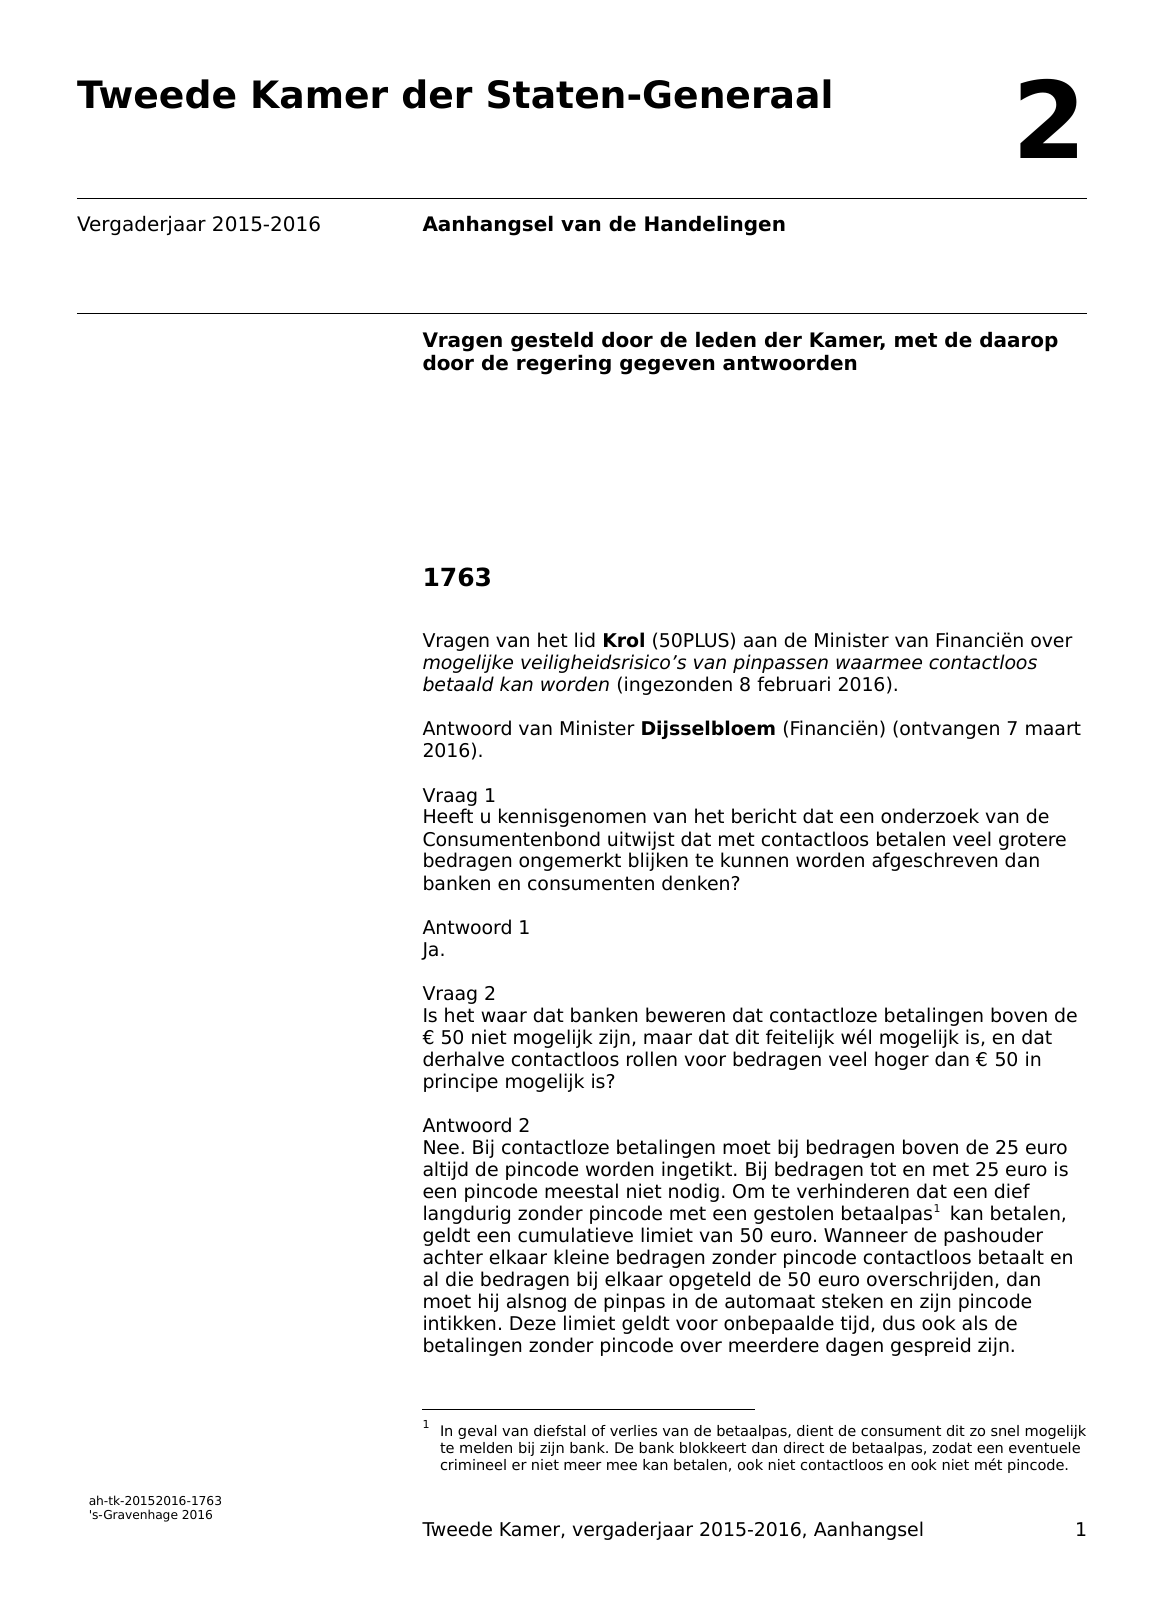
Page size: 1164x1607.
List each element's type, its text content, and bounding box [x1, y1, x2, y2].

text Antwoord van Minister Dijsselbloem (Financiën) (ontvangen 7 maart 2016). [422, 718, 1087, 762]
table_cell Aanhangsel van de Handelingen [422, 199, 1087, 313]
text In geval van diefstal of verlies van de betaalpas, dient de consument dit zo snel mogelijk te melden bij zijn bank. De bank blokkeert dan direct de betaalpas, zodat een eventuele crimineel er niet meer mee kan betalen, ook niet contactloos en ook niet mét pincode. [422, 1418, 1087, 1474]
text Vragen van het lid Krol (50PLUS) aan de Minister van Financiën over mogelijke veiligheidsrisico’s van pinpassen waarmee contactloos betaald kan worden (ingezonden 8 februari 2016). [422, 630, 1087, 696]
text Heeft u kennisgenomen van het bericht dat een onderzoek van de Consumentenbond uitwijst dat met contactloos betalen veel grotere bedragen ongemerkt blijken te kunnen worden afgeschreven dan banken en consumenten denken? [422, 806, 1087, 894]
text ah-tk-20152016-1763 [88, 1494, 323, 1508]
text Ja. [422, 938, 1087, 961]
text 's-Gravenhage 2016 [88, 1508, 323, 1522]
table_header 2 [886, 59, 1087, 198]
table_cell Vragen gesteld door de leden der Kamer, met de daarop door de regering gegeven antwoorden [422, 314, 1087, 375]
text Is het waar dat banken beweren dat contactloze betalingen boven de € 50 niet mogelijk zijn, maar dat dit feitelijk wél mogelijk is, en dat derhalve contactloos rollen voor bedragen veel hoger dan € 50 in principe mogelijk is? [422, 1005, 1087, 1093]
text 1763 [422, 563, 1087, 592]
text Vraag 2 [422, 983, 1087, 1005]
text Vraag 1 [422, 784, 1087, 806]
table_cell [77, 314, 422, 375]
table_header Tweede Kamer der Staten-Generaal [77, 59, 886, 198]
table_cell Vergaderjaar 2015-2016 [77, 199, 422, 313]
text Nee. Bij contactloze betalingen moet bij bedragen boven de 25 euro altijd de pincode worden ingetikt. Bij bedragen tot en met 25 euro is een pincode meestal niet nodig. Om te verhinderen dat een dief langdurig zonder pincode met een gestolen betaalpas kan betalen, geldt een cumulatieve limiet van 50 euro. Wanneer de pashouder achter elkaar kleine bedragen zonder pincode contactloos betaalt en al die bedragen bij elkaar opgeteld de 50 euro overschrijden, dan moet hij alsnog de pinpas in de automaat steken en zijn pincode intikken. Deze limiet geldt voor onbepaalde tijd, dus ook als de betalingen zonder pincode over meerdere dagen gespreid zijn. [422, 1137, 1087, 1357]
text Antwoord 2 [422, 1115, 1087, 1137]
text Antwoord 1 [422, 917, 1087, 938]
